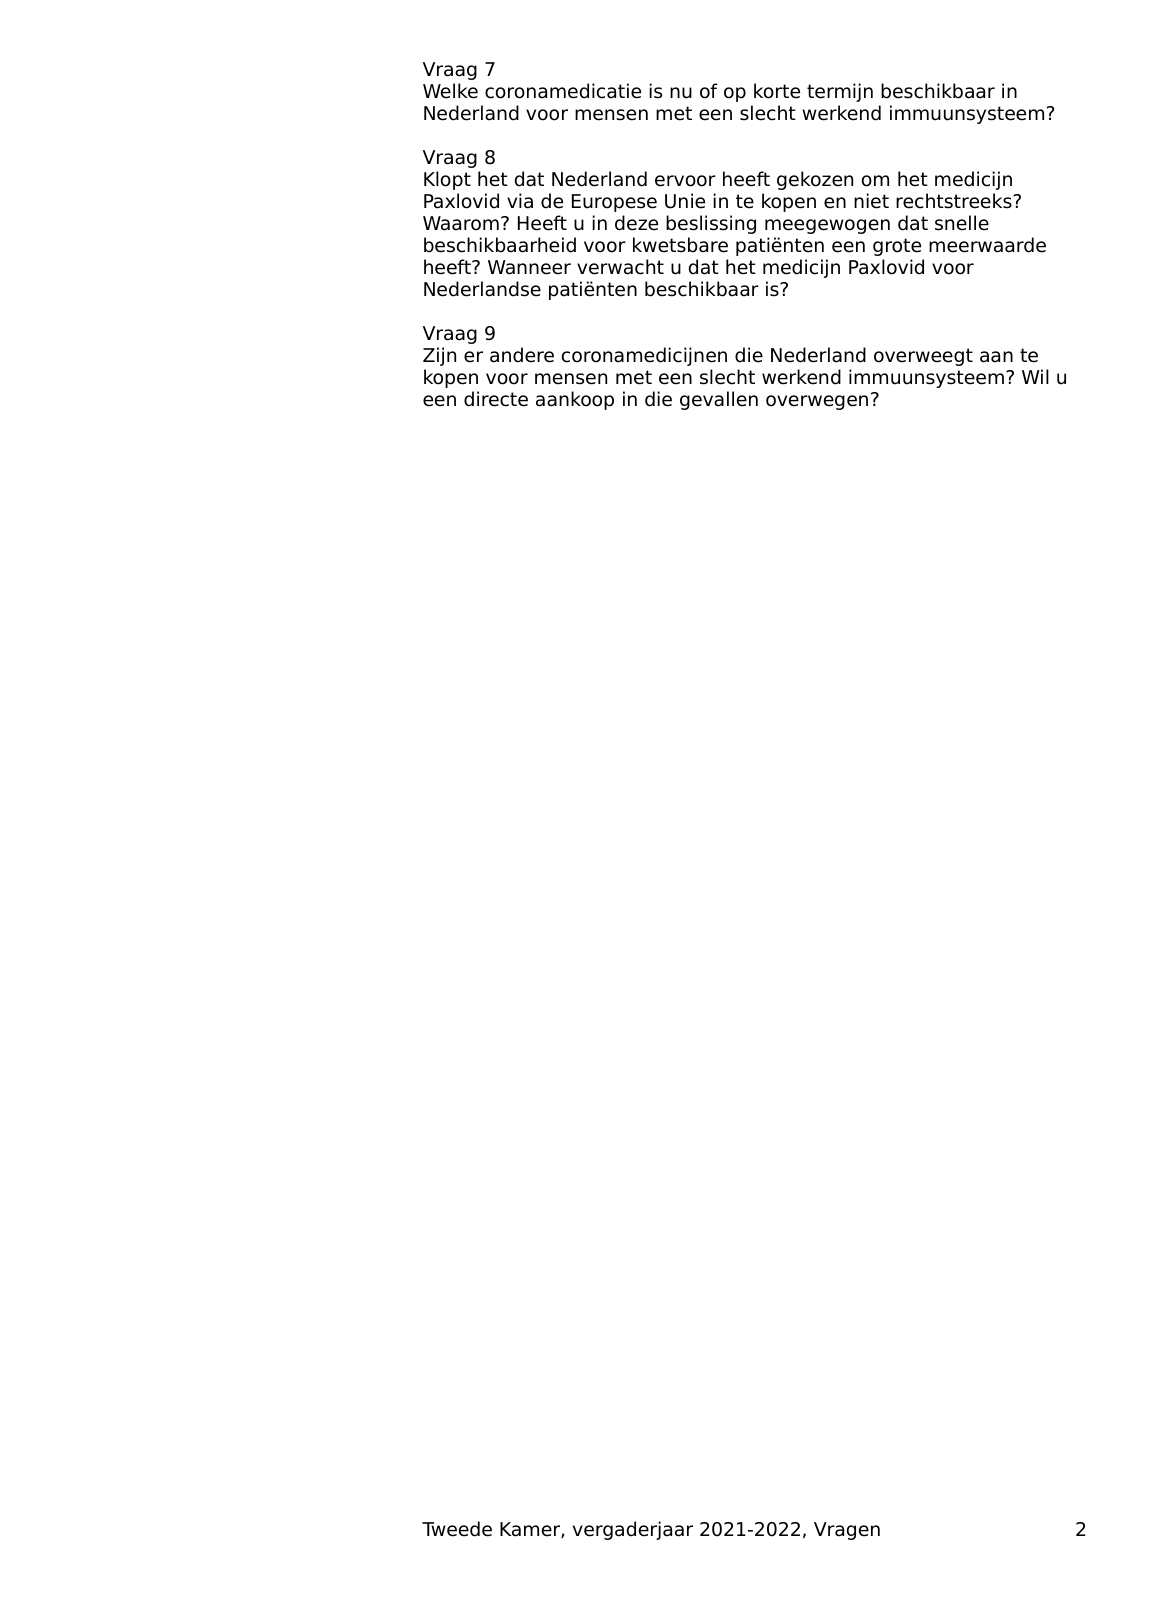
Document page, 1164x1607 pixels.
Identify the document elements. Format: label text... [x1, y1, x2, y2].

text Vraag 7 [422, 59, 1087, 81]
text Zijn er andere coronamedicijnen die Nederland overweegt aan te kopen voor mensen met een slecht werkend immuunsysteem? Wil u een directe aankoop in die gevallen overwegen? [422, 345, 1087, 411]
text Vraag 9 [422, 323, 1087, 345]
text Welke coronamedicatie is nu of op korte termijn beschikbaar in Nederland voor mensen met een slecht werkend immuunsysteem? [422, 81, 1087, 125]
text Klopt het dat Nederland ervoor heeft gekozen om het medicijn Paxlovid via de Europese Unie in te kopen en niet rechtstreeks? Waarom? Heeft u in deze beslissing meegewogen dat snelle beschikbaarheid voor kwetsbare patiënten een grote meerwaarde heeft? Wanneer verwacht u dat het medicijn Paxlovid voor Nederlandse patiënten beschikbaar is? [422, 169, 1087, 301]
text Vraag 8 [422, 147, 1087, 169]
